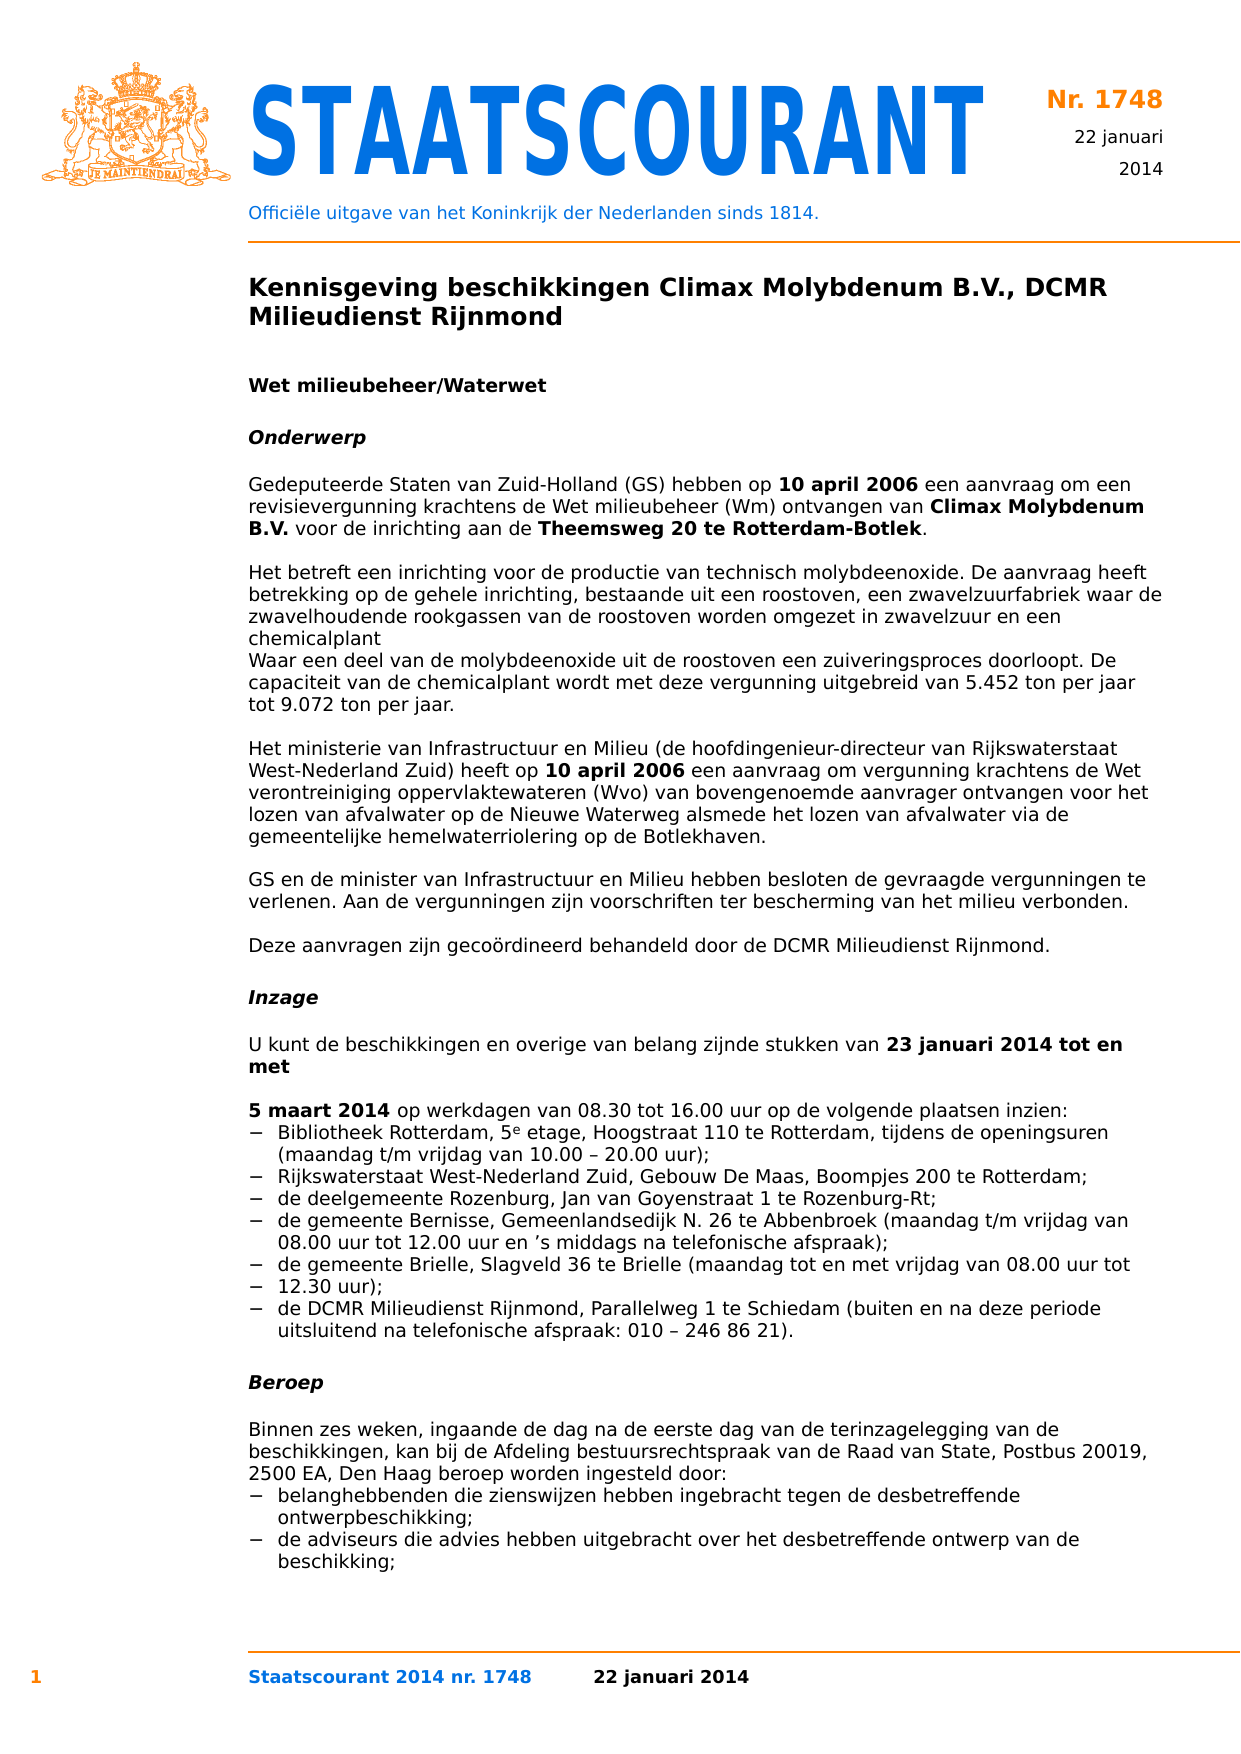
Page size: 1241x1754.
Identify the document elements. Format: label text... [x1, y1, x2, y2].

text − de gemeente Brielle, Slagveld 36 te Brielle (maandag tot en met vrijdag van 08.00 uur tot [248, 1254, 1163, 1276]
text − Bibliotheek Rotterdam, 5e etage, Hoogstraat 110 te Rotterdam, tijdens de openingsuren (maandag t/m vrijdag van 10.00 – 20.00 uur); [248, 1122, 1163, 1166]
text Waar een deel van de molybdeenoxide uit de roostoven een zuiveringsproces doorloopt. De capaciteit van de chemicalplant wordt met deze vergunning uitgebreid van 5.452 ton per jaar tot 9.072 ton per jaar. [248, 650, 1163, 716]
table_header [25, 62, 248, 241]
subtitle Kennisgeving beschikkingen Climax Molybdenum B.V., DCMR Milieudienst Rijnmond [248, 273, 1163, 331]
text − de gemeente Bernisse, Gemeenlandsedijk N. 26 te Abbenbroek (maandag t/m vrijdag van 08.00 uur tot 12.00 uur en ’s middags na telefonische afspraak); [248, 1210, 1163, 1254]
text Het ministerie van Infrastructuur en Milieu (de hoofdingenieur-directeur van Rijkswaterstaat West-Nederland Zuid) heeft op 10 april 2006 een aanvraag om vergunning krachtens de Wet verontreiniging oppervlaktewateren (Wvo) van bovengenoemde aanvrager ontvangen voor het lozen van afvalwater op de Nieuwe Waterweg alsmede het lozen van afvalwater via de gemeentelijke hemelwaterriolering op de Botlekhaven. [248, 738, 1163, 847]
picture [41, 62, 231, 186]
text U kunt de beschikkingen en overige van belang zijnde stukken van 23 januari 2014 tot en met [248, 1034, 1163, 1078]
subtitle Wet milieubeheer/Waterwet [248, 375, 1163, 397]
text 5 maart 2014 op werkdagen van 08.30 tot 16.00 uur op de volgende plaatsen inzien: [248, 1100, 1163, 1122]
text Gedeputeerde Staten van Zuid-Holland (GS) hebben op 10 april 2006 een aanvraag om een revisievergunning krachtens de Wet milieubeheer (Wm) ontvangen van Climax Molybdenum B.V. voor de inrichting aan de Theemsweg 20 te Rotterdam-Botlek. [248, 474, 1163, 540]
text GS en de minister van Infrastructuur en Milieu hebben besloten de gevraagde vergunningen te verlenen. Aan de vergunningen zijn voorschriften ter bescherming van het milieu verbonden. [248, 869, 1163, 913]
text − belanghebbenden die zienswijzen hebben ingebracht tegen de desbetreffende ontwerpbeschikking; [248, 1485, 1163, 1529]
text Deze aanvragen zijn gecoördineerd behandeld door de DCMR Milieudienst Rijnmond. [248, 935, 1163, 957]
text − Rijkswaterstaat West-Nederland Zuid, Gebouw De Maas, Boompjes 200 te Rotterdam; [248, 1166, 1163, 1188]
text Het betreft een inrichting voor de productie van technisch molybdeenoxide. De aanvraag heeft betrekking op de gehele inrichting, bestaande uit een roostoven, een zwavelzuurfabriek waar de zwavelhoudende rookgassen van de roostoven worden omgezet in zwavelzuur en een chemicalplant [248, 562, 1163, 650]
subtitle Inzage [248, 987, 1163, 1009]
subtitle Beroep [248, 1372, 1163, 1394]
table_cell 22 januari [998, 121, 1240, 153]
table_cell 2014 [998, 153, 1240, 203]
text − de adviseurs die advies hebben uitgebracht over het desbetreffende ontwerp van de beschikking; [248, 1529, 1163, 1573]
subtitle Onderwerp [248, 427, 1163, 449]
table_cell Officiële uitgave van het Koninkrijk der Nederlanden sinds 1814. [248, 203, 1240, 241]
text Binnen zes weken, ingaande de dag na de eerste dag van de terinzagelegging van de beschikkingen, kan bij de Afdeling bestuursrechtspraak van de Raad van State, Postbus 20019, 2500 EA, Den Haag beroep worden ingesteld door: [248, 1419, 1163, 1485]
table_header Nr. 1748 [998, 62, 1240, 121]
table_header STAATSCOURANT [248, 62, 998, 203]
text − 12.30 uur); [248, 1276, 1163, 1298]
text − de deelgemeente Rozenburg, Jan van Goyenstraat 1 te Rozenburg-Rt; [248, 1188, 1163, 1210]
text − de DCMR Milieudienst Rijnmond, Parallelweg 1 te Schiedam (buiten en na deze periode uitsluitend na telefonische afspraak: 010 – 246 86 21). [248, 1298, 1163, 1342]
